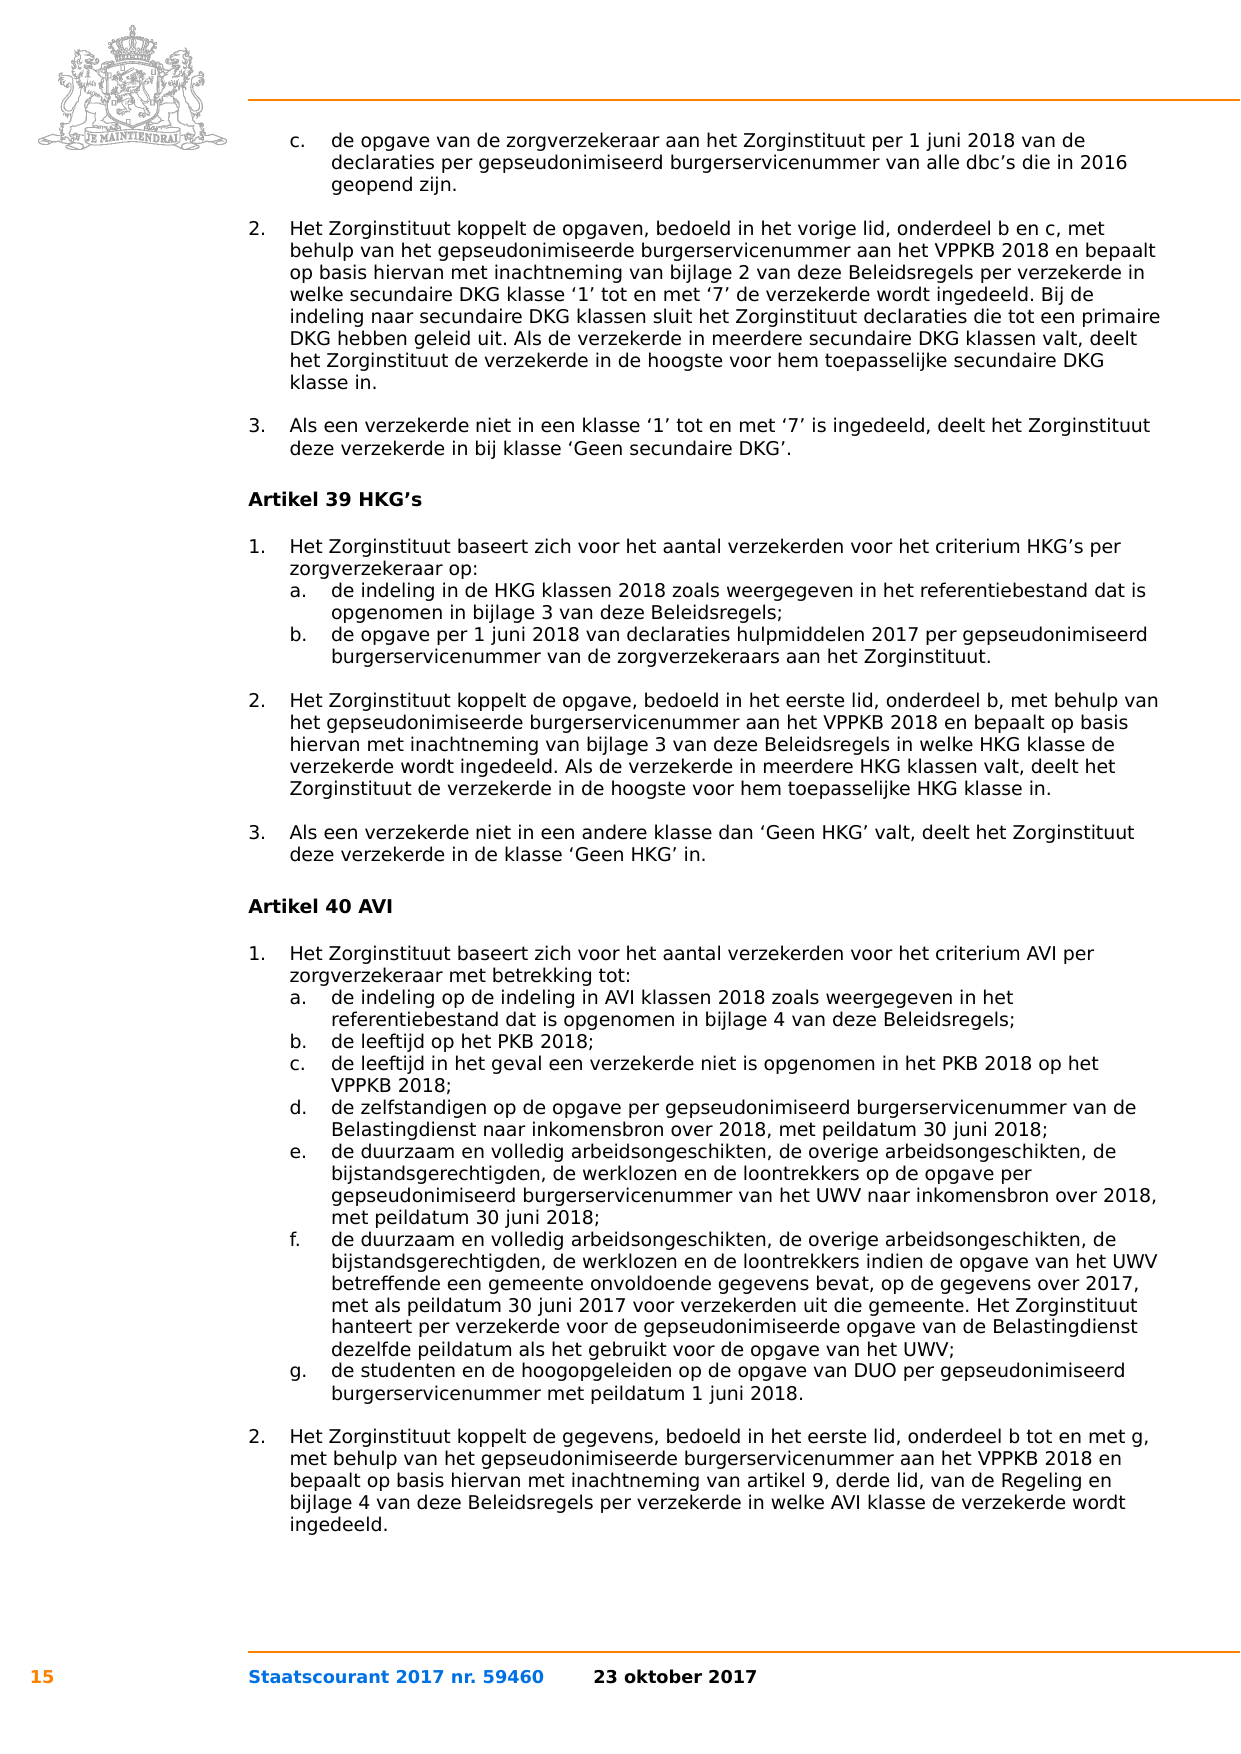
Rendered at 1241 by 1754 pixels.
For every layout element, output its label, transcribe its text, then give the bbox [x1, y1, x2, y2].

text 2. Het Zorginstituut koppelt de gegevens, bedoeld in het eerste lid, onderdeel b tot en met g, met behulp van het gepseudonimiseerde burgerservicenummer aan het VPPKB 2018 en bepaalt op basis hiervan met inachtneming van artikel 9, derde lid, van de Regeling en bijlage 4 van deze Beleidsregels per verzekerde in welke AVI klasse de verzekerde wordt ingedeeld. [248, 1426, 1163, 1536]
text e. de duurzaam en volledig arbeidsongeschikten, de overige arbeidsongeschikten, de bijstandsgerechtigden, de werklozen en de loontrekkers op de opgave per gepseudonimiseerd burgerservicenummer van het UWV naar inkomensbron over 2018, met peildatum 30 juni 2018; [289, 1141, 1163, 1228]
text 1. Het Zorginstituut baseert zich voor het aantal verzekerden voor het criterium AVI per zorgverzekeraar met betrekking tot: [248, 943, 1163, 987]
subtitle Artikel 39 HKG’s [248, 489, 1163, 511]
text 1. Het Zorginstituut baseert zich voor het aantal verzekerden voor het criterium HKG’s per zorgverzekeraar op: [248, 536, 1163, 580]
text d. de zelfstandigen op de opgave per gepseudonimiseerd burgerservicenummer van de Belastingdienst naar inkomensbron over 2018, met peildatum 30 juni 2018; [289, 1097, 1163, 1141]
text g. de studenten en de hoogopgeleiden op de opgave van DUO per gepseudonimiseerd burgerservicenummer met peildatum 1 juni 2018. [289, 1360, 1163, 1404]
text 2. Het Zorginstituut koppelt de opgave, bedoeld in het eerste lid, onderdeel b, met behulp van het gepseudonimiseerde burgerservicenummer aan het VPPKB 2018 en bepaalt op basis hiervan met inachtneming van bijlage 3 van deze Beleidsregels in welke HKG klasse de verzekerde wordt ingedeeld. Als de verzekerde in meerdere HKG klassen valt, deelt het Zorginstituut de verzekerde in de hoogste voor hem toepasselijke HKG klasse in. [248, 690, 1163, 800]
text a. de indeling op de indeling in AVI klassen 2018 zoals weergegeven in het referentiebestand dat is opgenomen in bijlage 4 van deze Beleidsregels; [289, 987, 1163, 1031]
text c. de leeftijd in het geval een verzekerde niet is opgenomen in het PKB 2018 op het VPPKB 2018; [289, 1053, 1163, 1097]
text 2. Het Zorginstituut koppelt de opgaven, bedoeld in het vorige lid, onderdeel b en c, met behulp van het gepseudonimiseerde burgerservicenummer aan het VPPKB 2018 en bepaalt op basis hiervan met inachtneming van bijlage 2 van deze Beleidsregels per verzekerde in welke secundaire DKG klasse ‘1’ tot en met ‘7’ de verzekerde wordt ingedeeld. Bij de indeling naar secundaire DKG klassen sluit het Zorginstituut declaraties die tot een primaire DKG hebben geleid uit. Als de verzekerde in meerdere secundaire DKG klassen valt, deelt het Zorginstituut de verzekerde in de hoogste voor hem toepasselijke secundaire DKG klasse in. [248, 218, 1163, 393]
text c. de opgave van de zorgverzekeraar aan het Zorginstituut per 1 juni 2018 van de declaraties per gepseudonimiseerd burgerservicenummer van alle dbc’s die in 2016 geopend zijn. [289, 130, 1163, 196]
text b. de opgave per 1 juni 2018 van declaraties hulpmiddelen 2017 per gepseudonimiseerd burgerservicenummer van de zorgverzekeraars aan het Zorginstituut. [289, 624, 1163, 668]
subtitle Artikel 40 AVI [248, 896, 1163, 918]
text 3. Als een verzekerde niet in een klasse ‘1’ tot en met ‘7’ is ingedeeld, deelt het Zorginstituut deze verzekerde in bij klasse ‘Geen secundaire DKG’. [248, 415, 1163, 459]
text a. de indeling in de HKG klassen 2018 zoals weergegeven in het referentiebestand dat is opgenomen in bijlage 3 van deze Beleidsregels; [289, 580, 1163, 624]
picture [38, 25, 227, 150]
text 3. Als een verzekerde niet in een andere klasse dan ‘Geen HKG’ valt, deelt het Zorginstituut deze verzekerde in de klasse ‘Geen HKG’ in. [248, 822, 1163, 866]
text f. de duurzaam en volledig arbeidsongeschikten, de overige arbeidsongeschikten, de bijstandsgerechtigden, de werklozen en de loontrekkers indien de opgave van het UWV betreffende een gemeente onvoldoende gegevens bevat, op de gegevens over 2017, met als peildatum 30 juni 2017 voor verzekerden uit die gemeente. Het Zorginstituut hanteert per verzekerde voor de gepseudonimiseerde opgave van de Belastingdienst dezelfde peildatum als het gebruikt voor de opgave van het UWV; [289, 1228, 1163, 1360]
text b. de leeftijd op het PKB 2018; [289, 1031, 1163, 1053]
